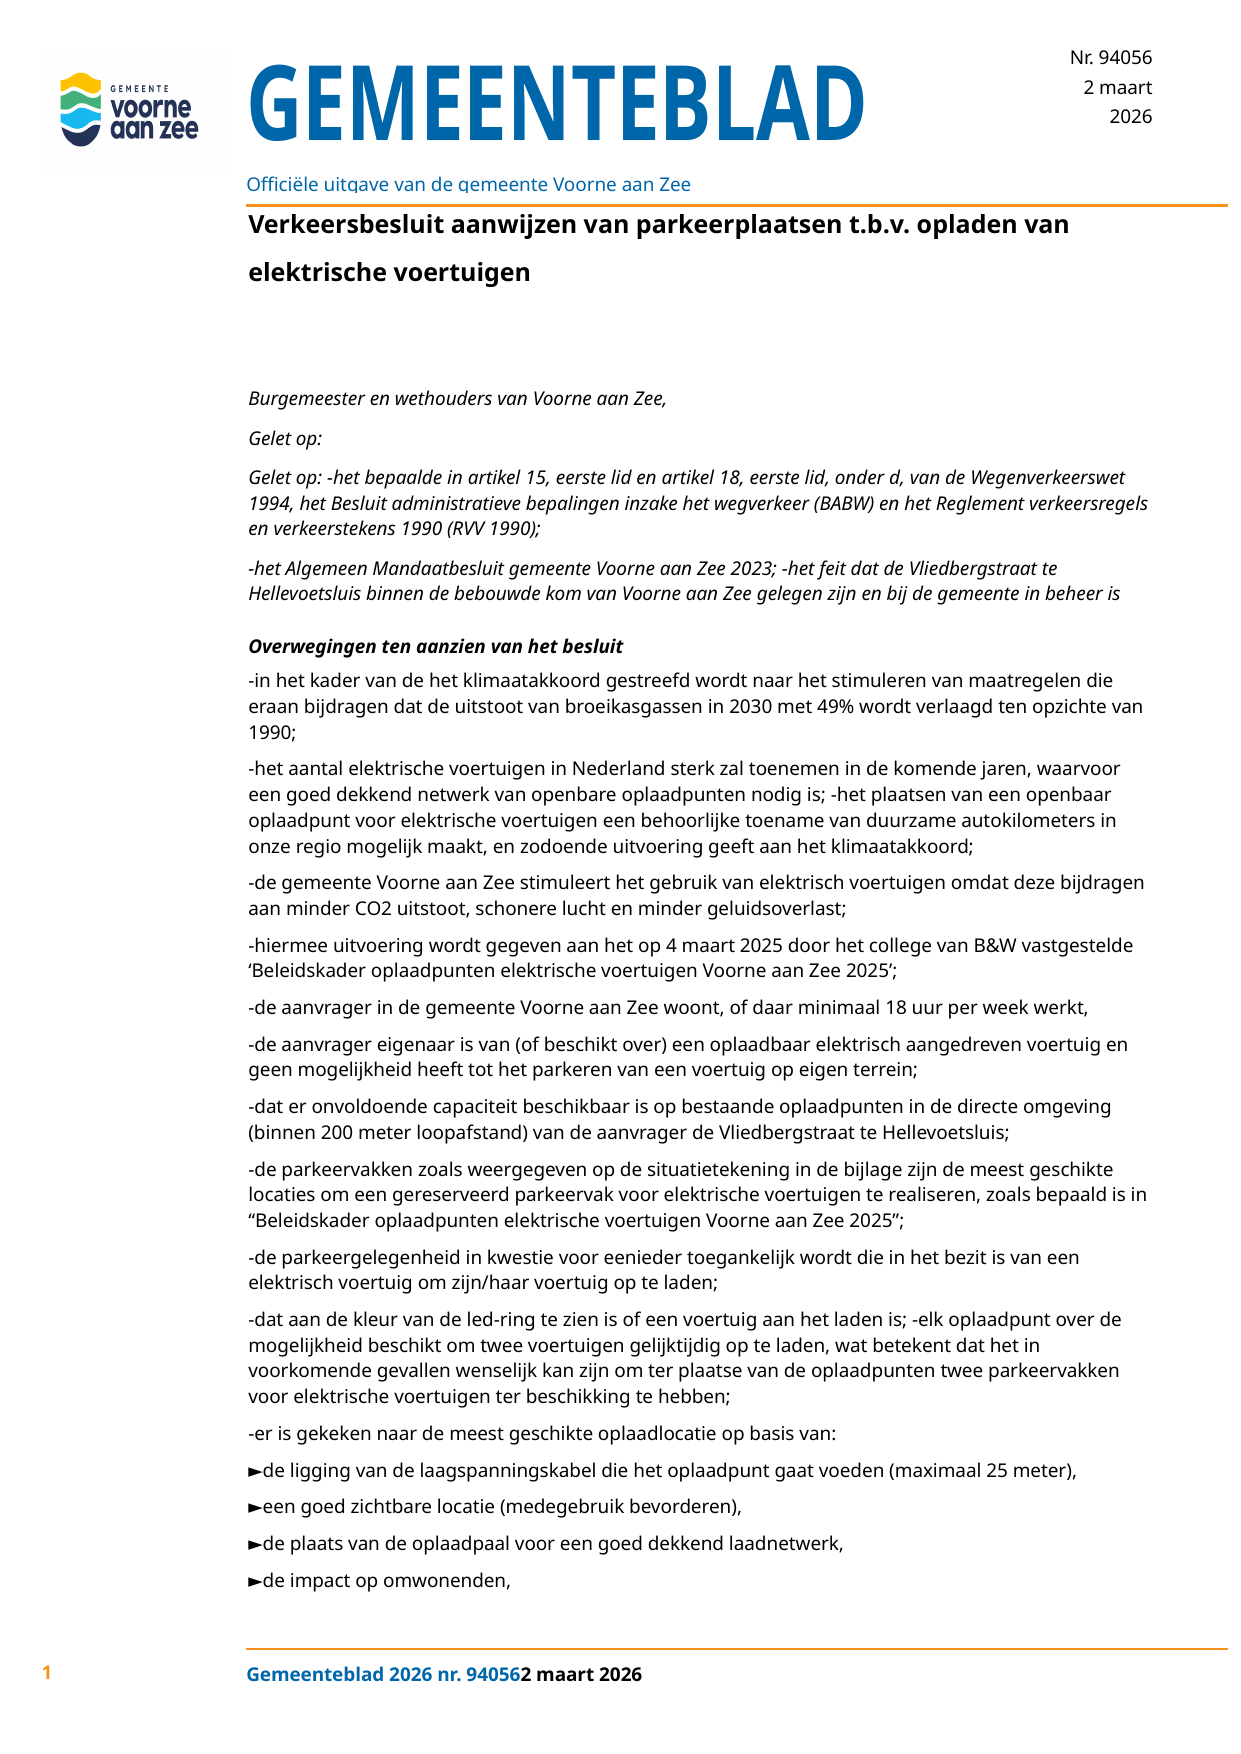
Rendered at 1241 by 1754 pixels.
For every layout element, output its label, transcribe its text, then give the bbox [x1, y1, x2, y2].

text -hiermee uitvoering wordt gegeven aan het op 4 maart 2025 door het college van B&W vastgestelde ‘Beleidskader oplaadpunten elektrische voertuigen Voorne aan Zee 2025’; [248, 932, 1152, 983]
text -de aanvrager in de gemeente Voorne aan Zee woont, of daar minimaal 18 uur per week werkt, [248, 994, 1152, 1020]
text Gelet op: -het bepaalde in artikel 15, eerste lid en artikel 18, eerste lid, onder d, van de Wegenverkeerswet 1994, het Besluit administratieve bepalingen inzake het wegverkeer (BABW) en het Reglement verkeersregels en verkeerstekens 1990 (RVV 1990); [248, 464, 1152, 541]
text -het aantal elektrische voertuigen in Nederland sterk zal toenemen in de komende jaren, waarvoor een goed dekkend netwerk van openbare oplaadpunten nodig is; -het plaatsen van een openbaar oplaadpunt voor elektrische voertuigen een behoorlijke toename van duurzame autokilometers in onze regio mogelijk maakt, en zodoende uitvoering geeft aan het klimaatakkoord; [248, 756, 1152, 858]
text ►de impact op omwonenden, [248, 1567, 1152, 1592]
text ►de plaats van de oplaadpaal voor een goed dekkend laadnetwerk, [248, 1530, 1152, 1556]
text Burgemeester en wethouders van Voorne aan Zee, [248, 386, 1152, 411]
text Gelet op: [248, 425, 1152, 451]
text -de parkeergelegenheid in kwestie voor eenieder toegankelijk wordt die in het bezit is van een elektrisch voertuig om zijn/haar voertuig op te laden; [248, 1244, 1152, 1295]
text ►een goed zichtbare locatie (medegebruik bevorderen), [248, 1493, 1152, 1519]
text Overwegingen ten aanzien van het besluit [248, 633, 1152, 659]
text -dat er onvoldoende capaciteit beschikbaar is op bestaande oplaadpunten in de directe omgeving (binnen 200 meter loopafstand) van de aanvrager de Vliedbergstraat te Hellevoetsluis; [248, 1093, 1152, 1145]
text ►de ligging van de laagspanningskabel die het oplaadpunt gaat voeden (maximaal 25 meter), [248, 1457, 1152, 1482]
text -het Algemeen Mandaatbesluit gemeente Voorne aan Zee 2023; -het feit dat de Vliedbergstraat te Hellevoetsluis binnen de bebouwde kom van Voorne aan Zee gelegen zijn en bij de gemeente in beheer is [248, 555, 1152, 606]
text -de gemeente Voorne aan Zee stimuleert het gebruik van elektrisch voertuigen omdat deze bijdragen aan minder CO2 uitstoot, schonere lucht en minder geluidsoverlast; [248, 869, 1152, 921]
text -de parkeervakken zoals weergegeven op de situatietekening in de bijlage zijn de meest geschikte locaties om een gereserveerd parkeervak voor elektrische voertuigen te realiseren, zoals bepaald is in “Beleidskader oplaadpunten elektrische voertuigen Voorne aan Zee 2025”; [248, 1156, 1152, 1233]
picture [41, 47, 231, 172]
text -er is gekeken naar de meest geschikte oplaadlocatie op basis van: [248, 1420, 1152, 1446]
text Verkeersbesluit aanwijzen van parkeerplaatsen t.b.v. opladen van elektrische voertuigen [248, 207, 1152, 288]
text -dat aan de kleur van de led-ring te zien is of een voertuig aan het laden is; -elk oplaadpunt over de mogelijkheid beschikt om twee voertuigen gelijktijdig op te laden, wat betekent dat het in voorkomende gevallen wenselijk kan zijn om ter plaatse van de oplaadpunten twee parkeervakken voor elektrische voertuigen ter beschikking te hebben; [248, 1306, 1152, 1409]
text -de aanvrager eigenaar is van (of beschikt over) een oplaadbaar elektrisch aangedreven voertuig en geen mogelijkheid heeft tot het parkeren van een voertuig op eigen terrein; [248, 1031, 1152, 1082]
text -in het kader van de het klimaatakkoord gestreefd wordt naar het stimuleren van maatregelen die eraan bijdragen dat de uitstoot van broeikasgassen in 2030 met 49% wordt verlaagd ten opzichte van 1990; [248, 667, 1152, 745]
